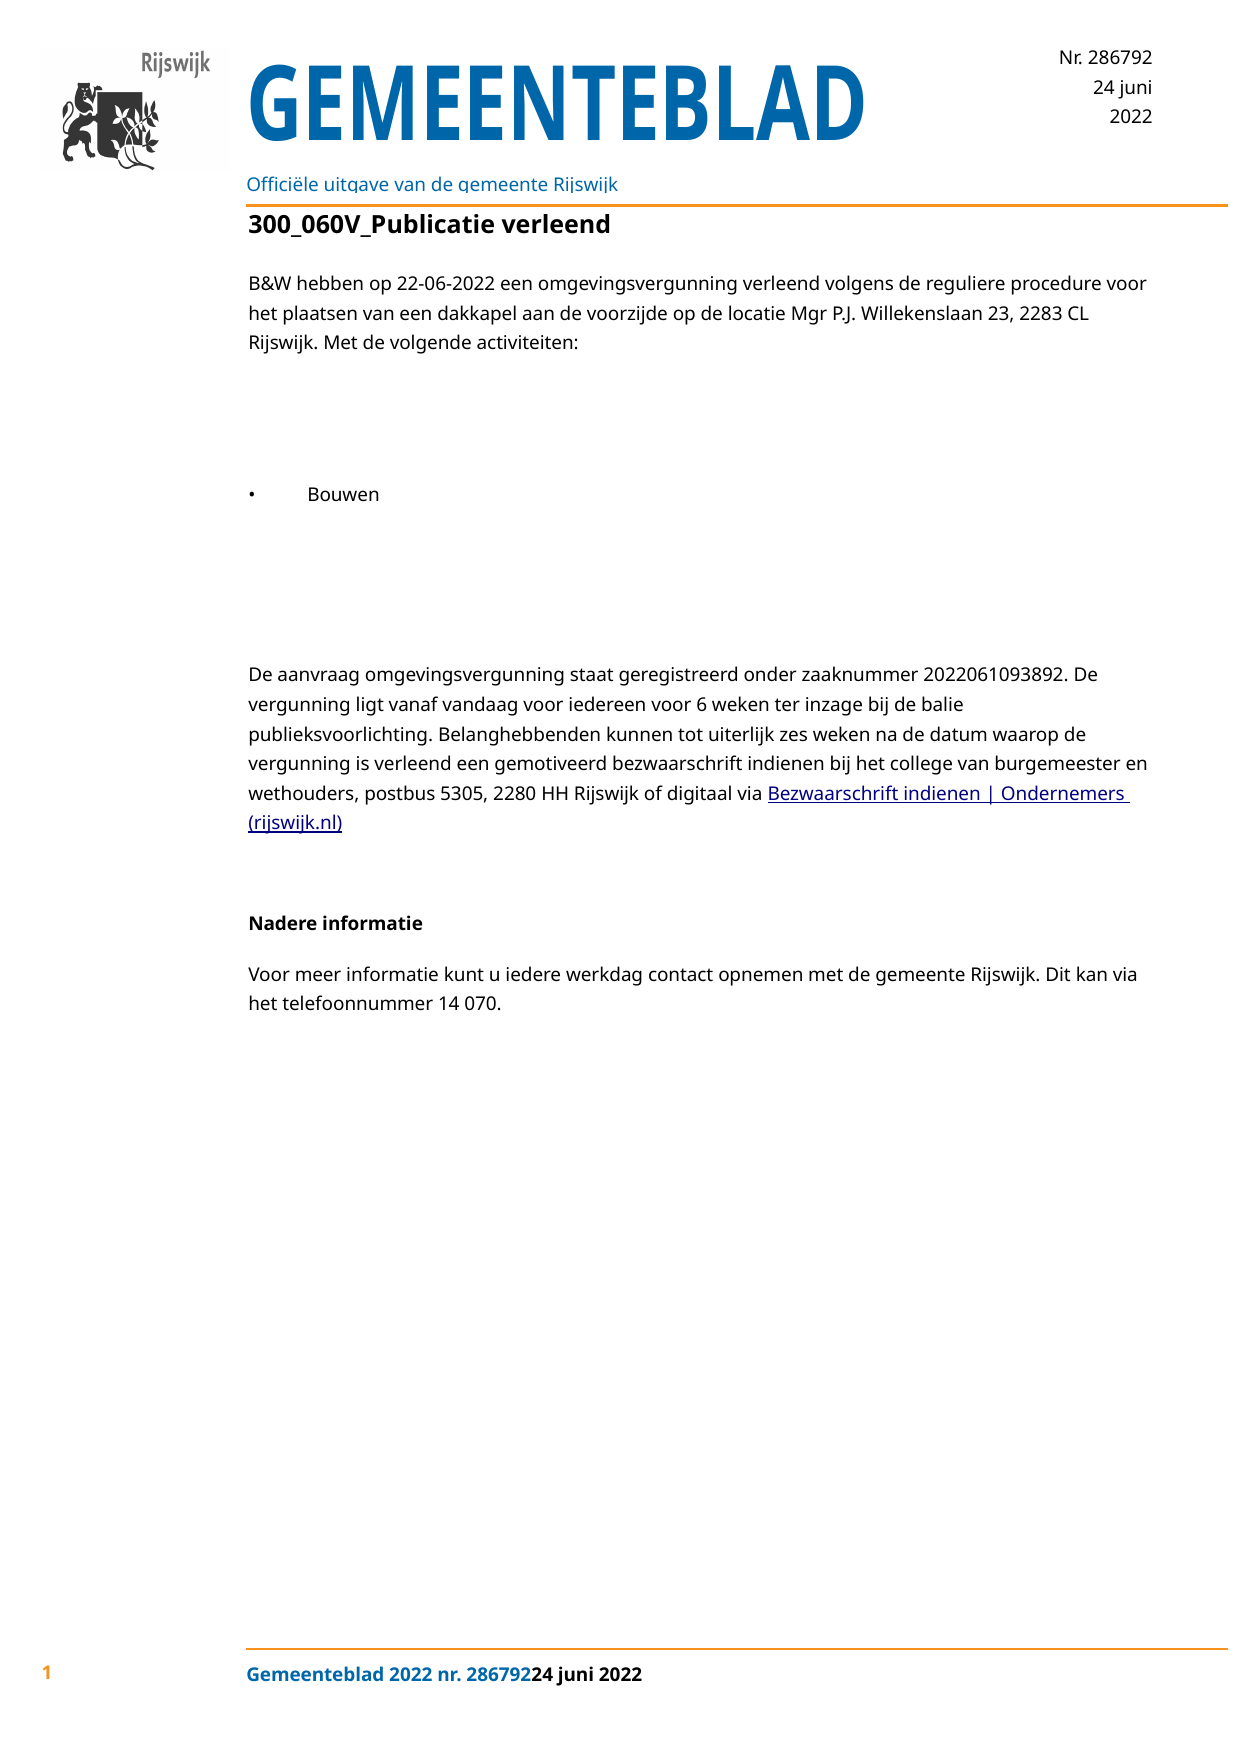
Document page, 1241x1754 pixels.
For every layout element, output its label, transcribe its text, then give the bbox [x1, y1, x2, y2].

text De aanvraag omgevingsvergunning staat geregistreerd onder zaaknummer 2022061093892. De vergunning ligt vanaf vandaag voor iedereen voor 6 weken ter inzage bij de balie publieksvoorlichting. Belanghebbenden kunnen tot uiterlijk zes weken na de datum waarop de vergunning is verleend een gemotiveerd bezwaarschrift indienen bij het college van burgemeester en wethouders, postbus 5305, 2280 HH Rijswijk of digitaal via Bezwaarschrift indienen | Ondernemers (rijswijk.nl) [248, 662, 1152, 835]
picture [41, 47, 231, 172]
text Nadere informatie [248, 910, 1152, 936]
text B&W hebben op 22-06-2022 een omgevingsvergunning verleend volgens de reguliere procedure voor het plaatsen van een dakkapel aan de voorzijde op de locatie Mgr P.J. Willekenslaan 23, 2283 CL Rijswijk. Met de volgende activiteiten: [248, 270, 1152, 355]
text 300_060V_Publicatie verleend [248, 207, 1152, 241]
text Voor meer informatie kunt u iedere werkdag contact opnemen met de gemeente Rijswijk. Dit kan via het telefoonnummer 14 070. [248, 961, 1152, 1016]
list Bouwen [248, 481, 1152, 506]
